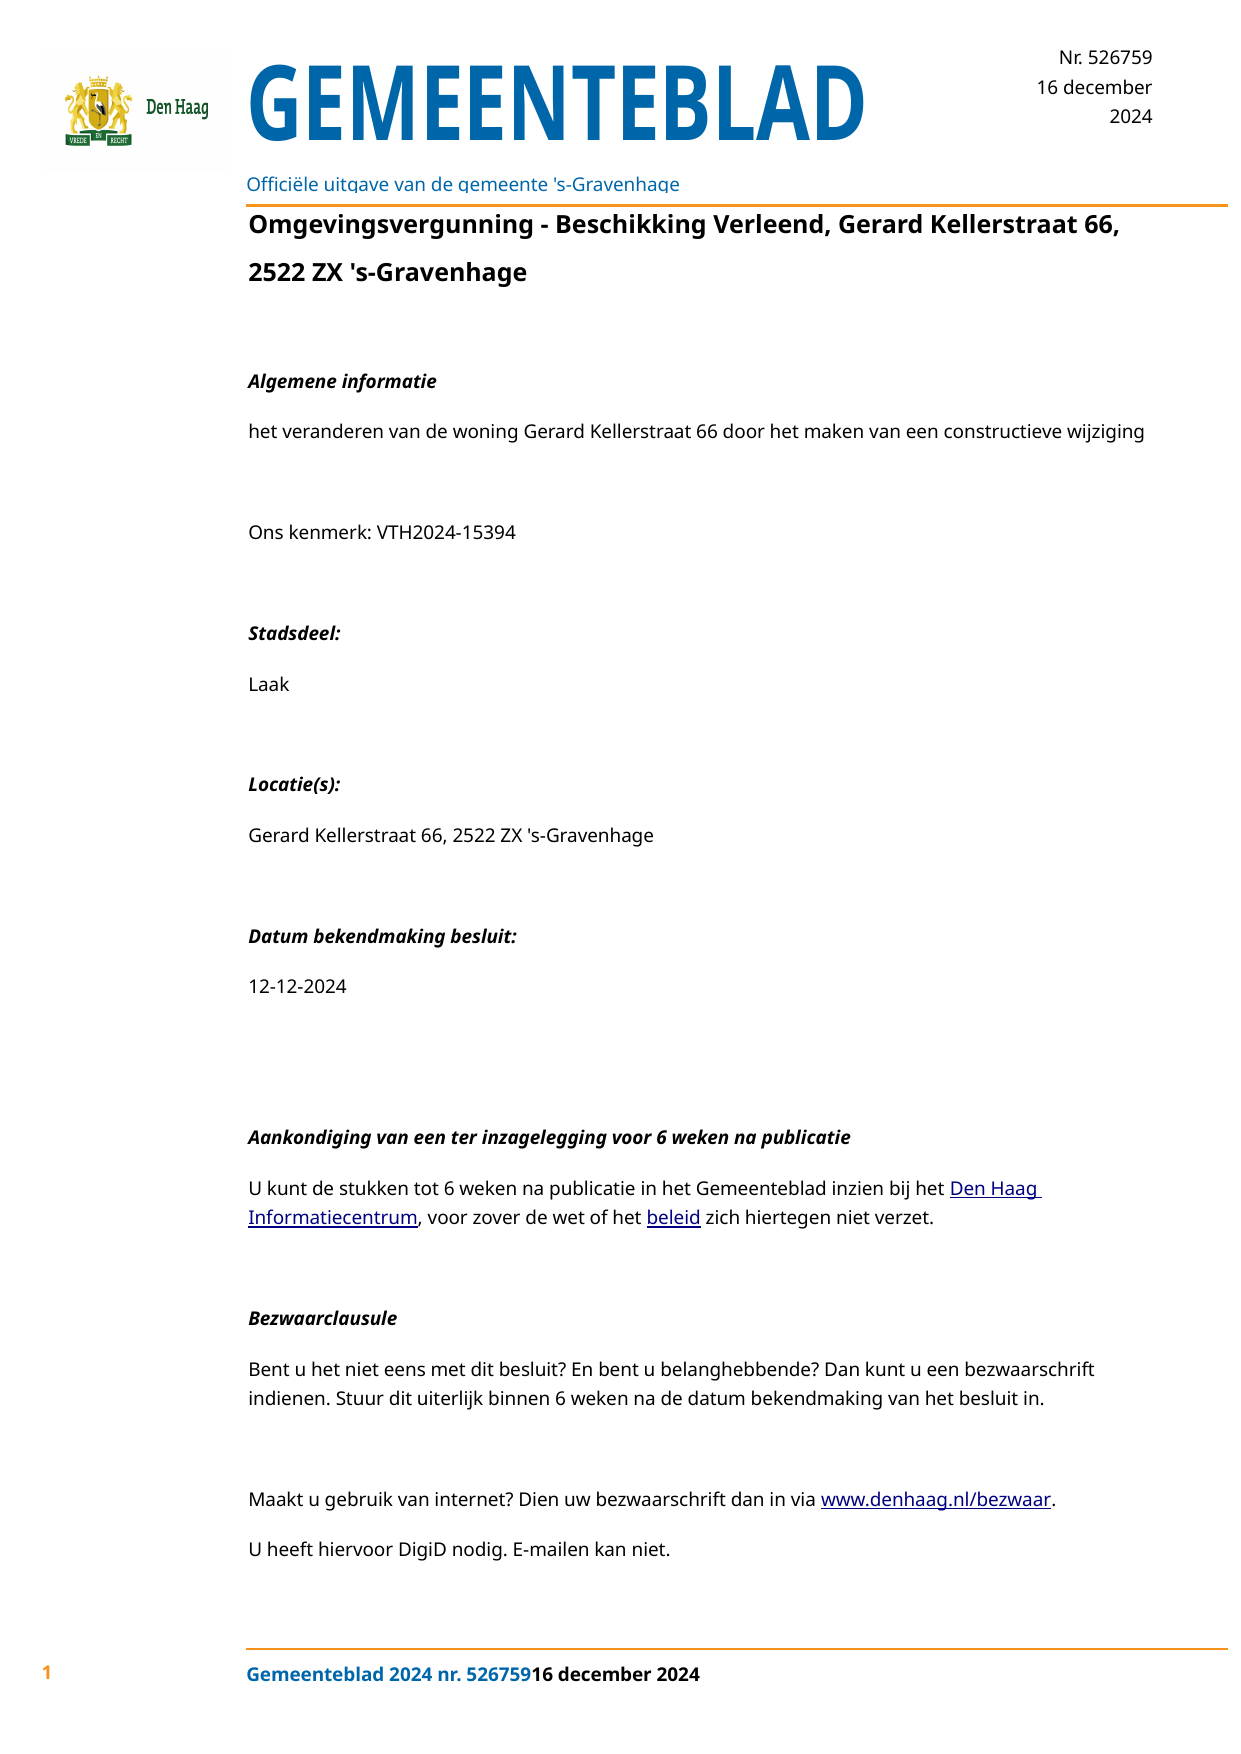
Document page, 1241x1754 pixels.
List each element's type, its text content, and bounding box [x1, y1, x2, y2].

picture [41, 47, 231, 172]
text Algemene informatie [248, 368, 1152, 394]
text Aankondiging van een ter inzagelegging voor 6 weken na publicatie [248, 1124, 1152, 1150]
text Laak [248, 671, 1152, 697]
text Maakt u gebruik van internet? Dien uw bezwaarschrift dan in via www.denhaag.nl/bezwaar. [248, 1486, 1152, 1512]
text Datum bekendmaking besluit: [248, 923, 1152, 949]
text Bezwaarclausule [248, 1305, 1152, 1331]
text 12-12-2024 [248, 973, 1152, 999]
text het veranderen van de woning Gerard Kellerstraat 66 door het maken van een constructieve wijziging [248, 419, 1152, 444]
text U kunt de stukken tot 6 weken na publicatie in het Gemeenteblad inzien bij het Den Haag Informatiecentrum, voor zover de wet of het beleid zich hiertegen niet verzet. [248, 1175, 1152, 1230]
text Locatie(s): [248, 772, 1152, 797]
text Stadsdeel: [248, 620, 1152, 646]
text U heeft hiervoor DigiD nodig. E-mailen kan niet. [248, 1537, 1152, 1562]
text Bent u het niet eens met dit besluit? En bent u belanghebbende? Dan kunt u een bezwaarschrift indienen. Stuur dit uiterlijk binnen 6 weken na de datum bekendmaking van het besluit in. [248, 1356, 1152, 1411]
text Omgevingsvergunning - Beschikking Verleend, Gerard Kellerstraat 66, 2522 ZX 's-Gravenhage [248, 207, 1152, 288]
text Ons kenmerk: VTH2024-15394 [248, 519, 1152, 545]
text Gerard Kellerstraat 66, 2522 ZX 's-Gravenhage [248, 822, 1152, 848]
